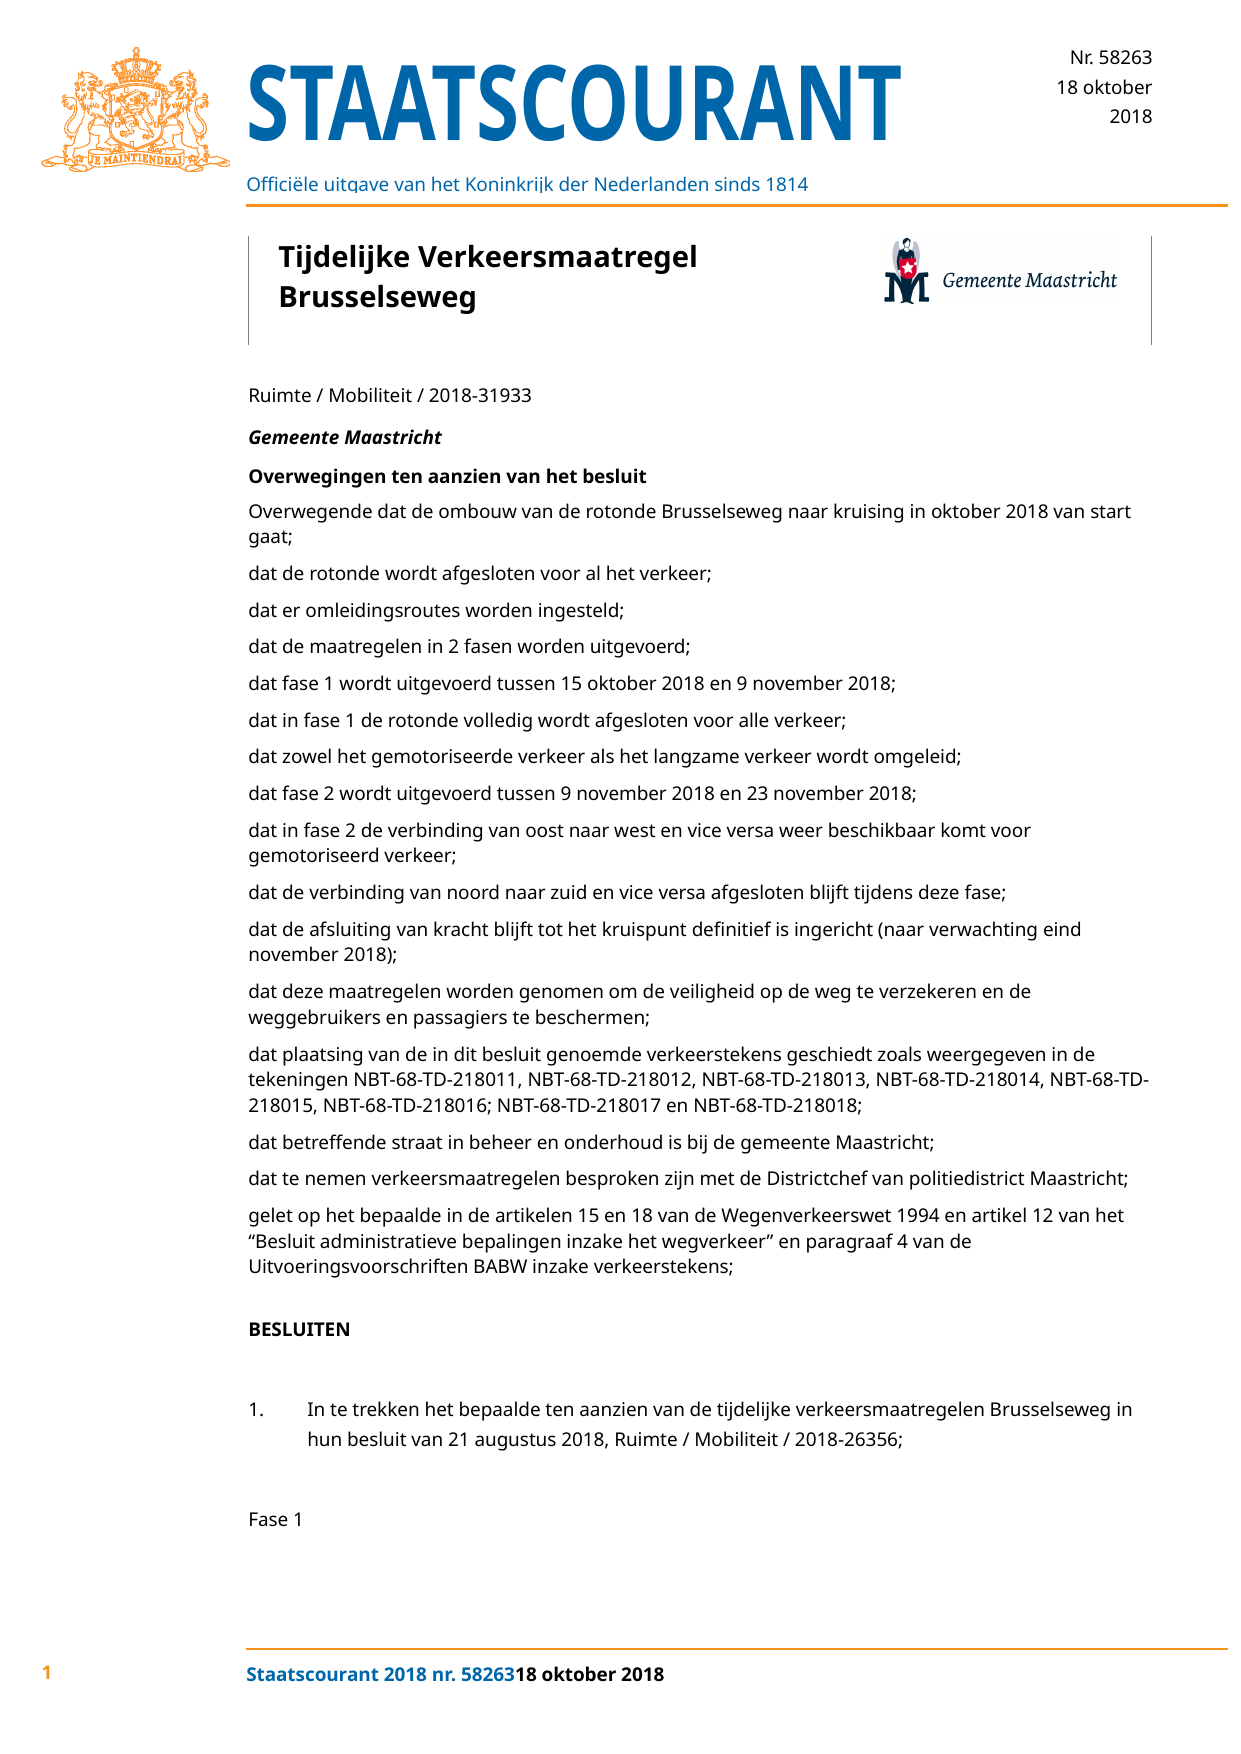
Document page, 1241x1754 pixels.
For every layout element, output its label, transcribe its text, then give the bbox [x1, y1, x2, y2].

text dat plaatsing van de in dit besluit genoemde verkeerstekens geschiedt zoals weergegeven in de tekeningen NBT-68-TD-218011, NBT-68-TD-218012, NBT-68-TD-218013, NBT-68-TD-218014, NBT-68-TD-218015, NBT-68-TD-218016; NBT-68-TD-218017 en NBT-68-TD-218018; [248, 1041, 1152, 1118]
picture [41, 47, 231, 172]
text dat de afsluiting van kracht blijft tot het kruispunt definitief is ingericht (naar verwachting eind november 2018); [248, 916, 1152, 967]
text dat zowel het gemotoriseerde verkeer als het langzame verkeer wordt omgeleid; [248, 743, 1152, 769]
text dat de verbinding van noord naar zuid en vice versa afgesloten blijft tijdens deze fase; [248, 879, 1152, 905]
text Overwegende dat de ombouw van de rotonde Brusselseweg naar kruising in oktober 2018 van start gaat; [248, 498, 1152, 549]
list In te trekken het bepaalde ten aanzien van de tijdelijke verkeersmaatregelen Brusselseweg in hun besluit van 21 augustus 2018, Ruimte / Mobiliteit / 2018-26356; [248, 1396, 1152, 1452]
text dat fase 2 wordt uitgevoerd tussen 9 november 2018 en 23 november 2018; [248, 780, 1152, 806]
picture [882, 236, 1119, 306]
text BESLUITEN [248, 1316, 1152, 1342]
text dat in fase 1 de rotonde volledig wordt afgesloten voor alle verkeer; [248, 707, 1152, 733]
text dat betreffende straat in beheer en onderhoud is bij de gemeente Maastricht; [248, 1129, 1152, 1154]
text Fase 1 [248, 1506, 1152, 1532]
text dat er omleidingsroutes worden ingesteld; [248, 597, 1152, 623]
text dat de rotonde wordt afgesloten voor al het verkeer; [248, 560, 1152, 586]
text dat de maatregelen in 2 fasen worden uitgevoerd; [248, 633, 1152, 659]
text Gemeente Maastricht [248, 424, 1152, 450]
table_header [850, 236, 1151, 345]
text dat deze maatregelen worden genomen om de veiligheid op de weg te verzekeren en de weggebruikers en passagiers te beschermen; [248, 978, 1152, 1030]
text dat in fase 2 de verbinding van oost naar west en vice versa weer beschikbaar komt voor gemotoriseerd verkeer; [248, 817, 1152, 868]
text Overwegingen ten aanzien van het besluit [248, 464, 1152, 489]
table_header Tijdelijke Verkeersmaatregel Brusselseweg [249, 236, 850, 345]
text gelet op het bepaalde in de artikelen 15 en 18 van de Wegenverkeerswet 1994 en artikel 12 van het “Besluit administratieve bepalingen inzake het wegverkeer” en paragraaf 4 van de Uitvoeringsvoorschriften BABW inzake verkeerstekens; [248, 1202, 1152, 1279]
text dat fase 1 wordt uitgevoerd tussen 15 oktober 2018 en 9 november 2018; [248, 670, 1152, 696]
text Ruimte / Mobiliteit / 2018-31933 [248, 383, 1152, 408]
text dat te nemen verkeersmaatregelen besproken zijn met de Districtchef van politiedistrict Maastricht; [248, 1166, 1152, 1191]
